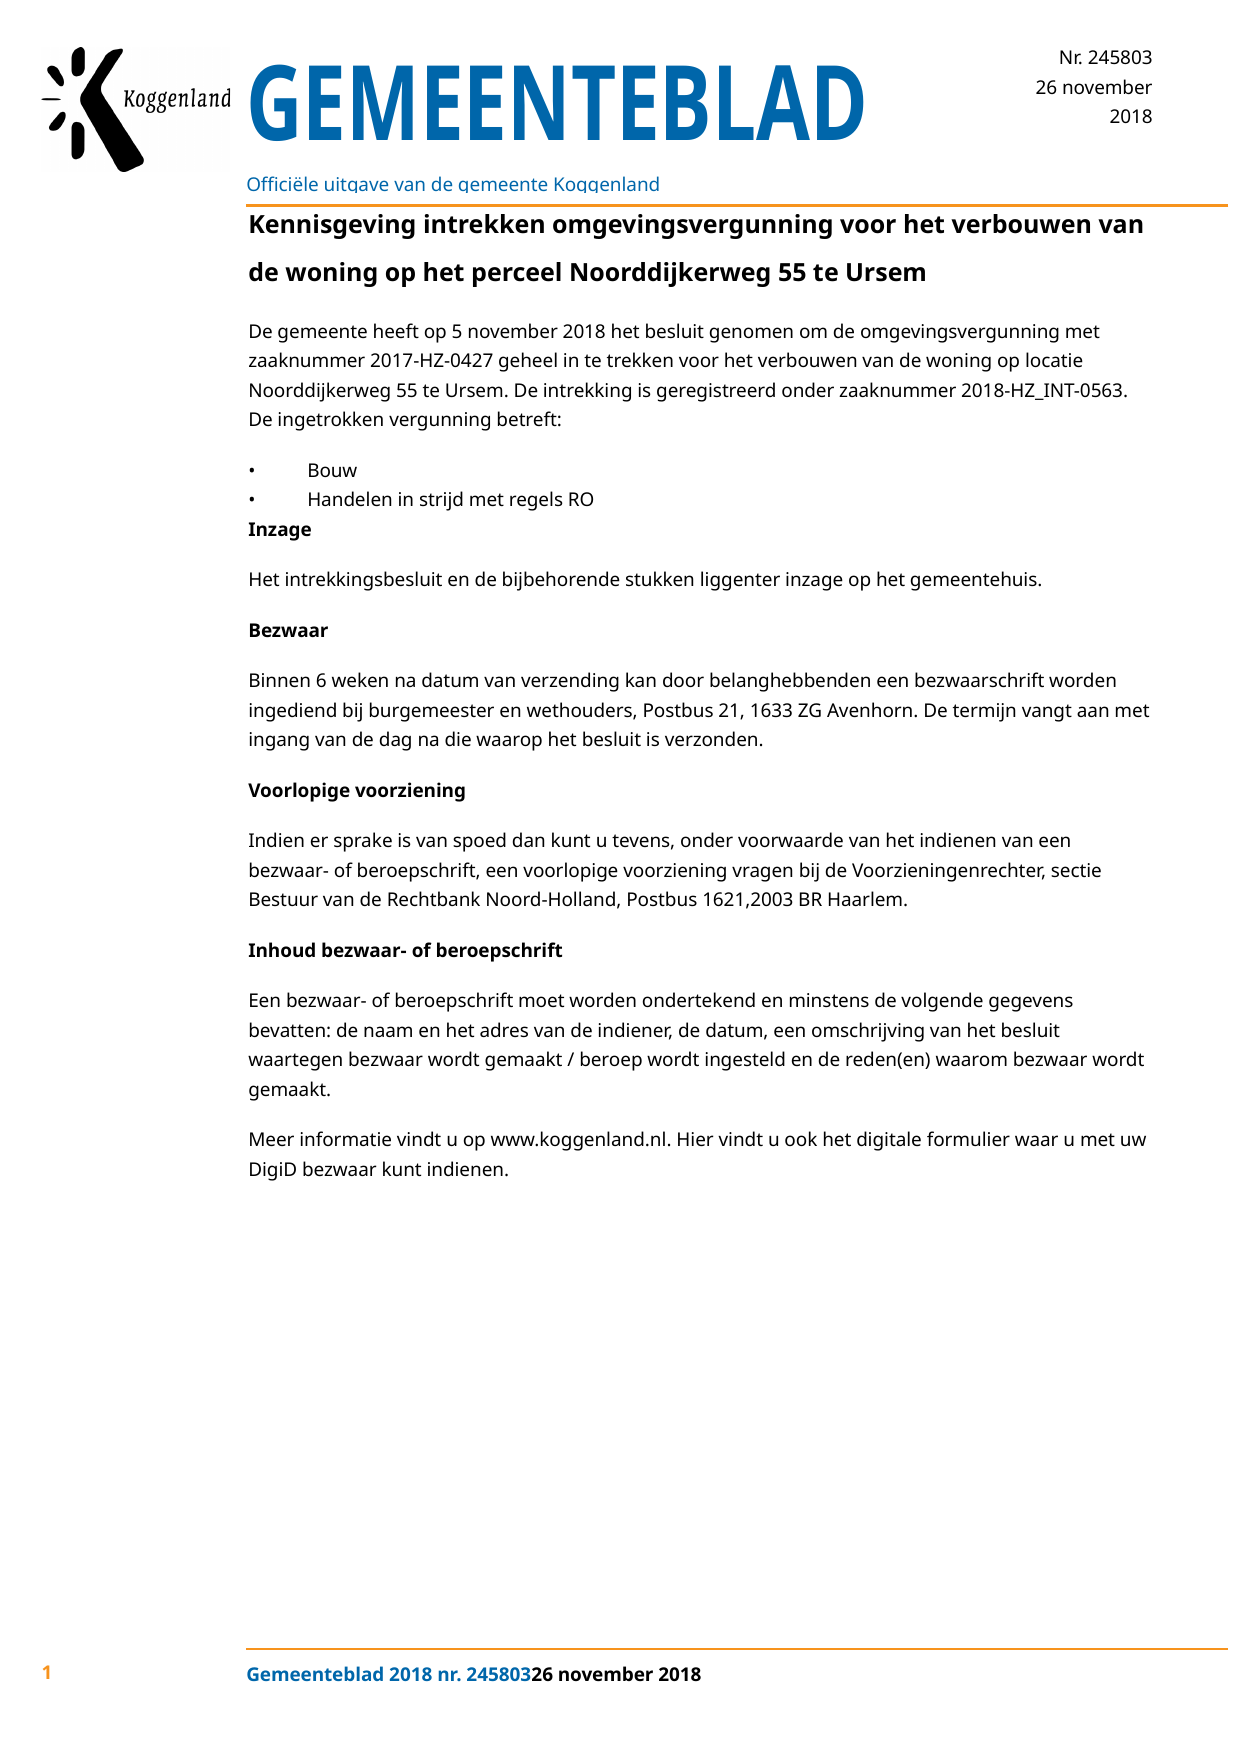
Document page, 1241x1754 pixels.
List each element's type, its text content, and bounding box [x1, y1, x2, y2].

text Binnen 6 weken na datum van verzending kan door belanghebbenden een bezwaarschrift worden ingediend bij burgemeester en wethouders, Postbus 21, 1633 ZG Avenhorn. De termijn vangt aan met ingang van de dag na die waarop het besluit is verzonden. [248, 667, 1152, 752]
list Bouw [248, 457, 1152, 483]
text Bezwaar [248, 617, 1152, 643]
text Meer informatie vindt u op www.koggenland.nl. Hier vindt u ook het digitale formulier waar u met uw DigiD bezwaar kunt indienen. [248, 1127, 1152, 1182]
text Kennisgeving intrekken omgevingsvergunning voor het verbouwen van de woning op het perceel Noorddijkerweg 55 te Ursem [248, 207, 1152, 288]
text Inhoud bezwaar- of beroepschrift [248, 937, 1152, 963]
picture [41, 47, 231, 172]
text De gemeente heeft op 5 november 2018 het besluit genomen om de omgevingsvergunning met zaaknummer 2017-HZ-0427 geheel in te trekken voor het verbouwen van de woning op locatie Noorddijkerweg 55 te Ursem. De intrekking is geregistreerd onder zaaknummer 2018-HZ_INT-0563. De ingetrokken vergunning betreft: [248, 318, 1152, 432]
text Inzage [248, 516, 1152, 542]
text Indien er sprake is van spoed dan kunt u tevens, onder voorwaarde van het indienen van een bezwaar- of beroepschrift, een voorlopige voorziening vragen bij de Voorzieningenrechter, sectie Bestuur van de Rechtbank Noord-Holland, Postbus 1621,2003 BR Haarlem. [248, 827, 1152, 912]
list Handelen in strijd met regels RO [248, 487, 1152, 512]
text Een bezwaar- of beroepschrift moet worden ondertekend en minstens de volgende gegevens bevatten: de naam en het adres van de indiener, de datum, een omschrijving van het besluit waartegen bezwaar wordt gemaakt / beroep wordt ingesteld en de reden(en) waarom bezwaar wordt gemaakt. [248, 987, 1152, 1102]
text Voorlopige voorziening [248, 777, 1152, 803]
text Het intrekkingsbesluit en de bijbehorende stukken liggenter inzage op het gemeentehuis. [248, 567, 1152, 592]
